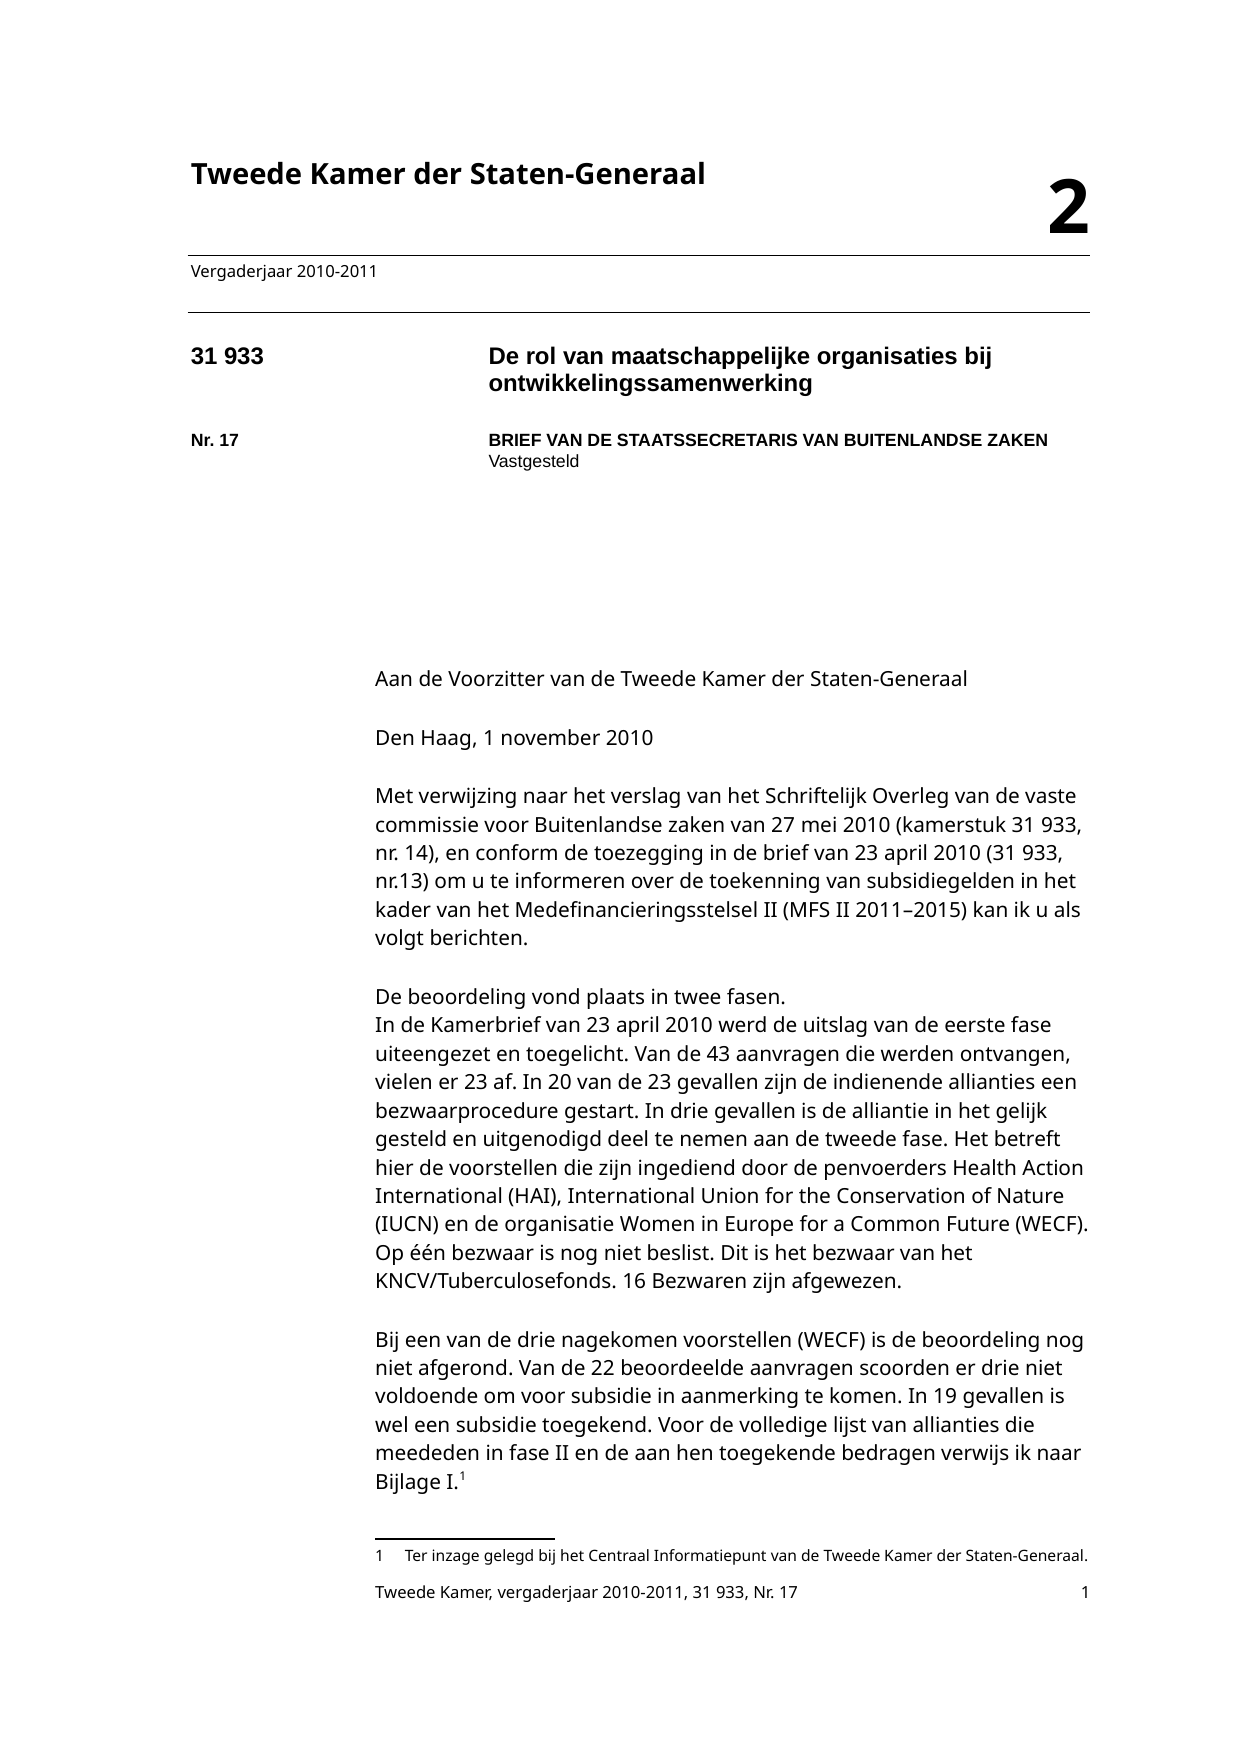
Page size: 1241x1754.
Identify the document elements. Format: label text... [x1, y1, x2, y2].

table_cell [485, 313, 1090, 339]
table_cell [485, 256, 1090, 312]
table_cell [188, 313, 485, 339]
table_header 2 [910, 150, 1090, 255]
text Met verwijzing naar het verslag van het Schriftelijk Overleg van de vaste commissie voor Buitenlandse zaken van 27 mei 2010 (kamerstuk 31 933, nr. 14), en conform de toezegging in de brief van 23 april 2010 (31 933, nr.13) om u te informeren over de toekenning van subsidiegelden in het kader van het Medefinancieringsstelsel II (MFS II 2011–2015) kan ik u als volgt berichten. [375, 781, 1090, 952]
table_cell Nr. 17 [188, 427, 485, 546]
table_cell BRIEF VAN DE STAATSSECRETARIS VAN BUITENLANDSE ZAKEN Vastgesteld [485, 427, 1090, 546]
text Aan de Voorzitter van de Tweede Kamer der Staten-Generaal [375, 664, 1090, 693]
text Ter inzage gelegd bij het Centraal Informatiepunt van de Tweede Kamer der Staten-Generaal. [375, 1509, 1090, 1566]
text Den Haag, 1 november 2010 [375, 723, 1090, 751]
table_cell Vergaderjaar 2010-2011 [188, 256, 485, 312]
table_header Tweede Kamer der Staten-Generaal [188, 150, 909, 255]
text De beoordeling vond plaats in twee fasen. [375, 982, 1090, 1010]
text Bij een van de drie nagekomen voorstellen (WECF) is de beoordeling nog niet afgerond. Van de 22 beoordeelde aanvragen scoorden er drie niet voldoende om voor subsidie in aanmerking te komen. In 19 gevallen is wel een subsidie toegekend. Voor de volledige lijst van allianties die meededen in fase II en de aan hen toegekende bedragen verwijs ik naar Bijlage I. [375, 1325, 1090, 1495]
table_cell De rol van maatschappelijke organisaties bij ontwikkelingssamenwerking [485, 339, 1090, 427]
table_cell 31 933 [188, 339, 485, 427]
text In de Kamerbrief van 23 april 2010 werd de uitslag van de eerste fase uiteengezet en toegelicht. Van de 43 aanvragen die werden ontvangen, vielen er 23 af. In 20 van de 23 gevallen zijn de indienende allianties een bezwaarprocedure gestart. In drie gevallen is de alliantie in het gelijk gesteld en uitgenodigd deel te nemen aan de tweede fase. Het betreft hier de voorstellen die zijn ingediend door de penvoerders Health Action International (HAI), International Union for the Conservation of Nature (IUCN) en de organisatie Women in Europe for a Common Future (WECF). Op één bezwaar is nog niet beslist. Dit is het bezwaar van het KNCV/Tuberculosefonds. 16 Bezwaren zijn afgewezen. [375, 1010, 1090, 1295]
